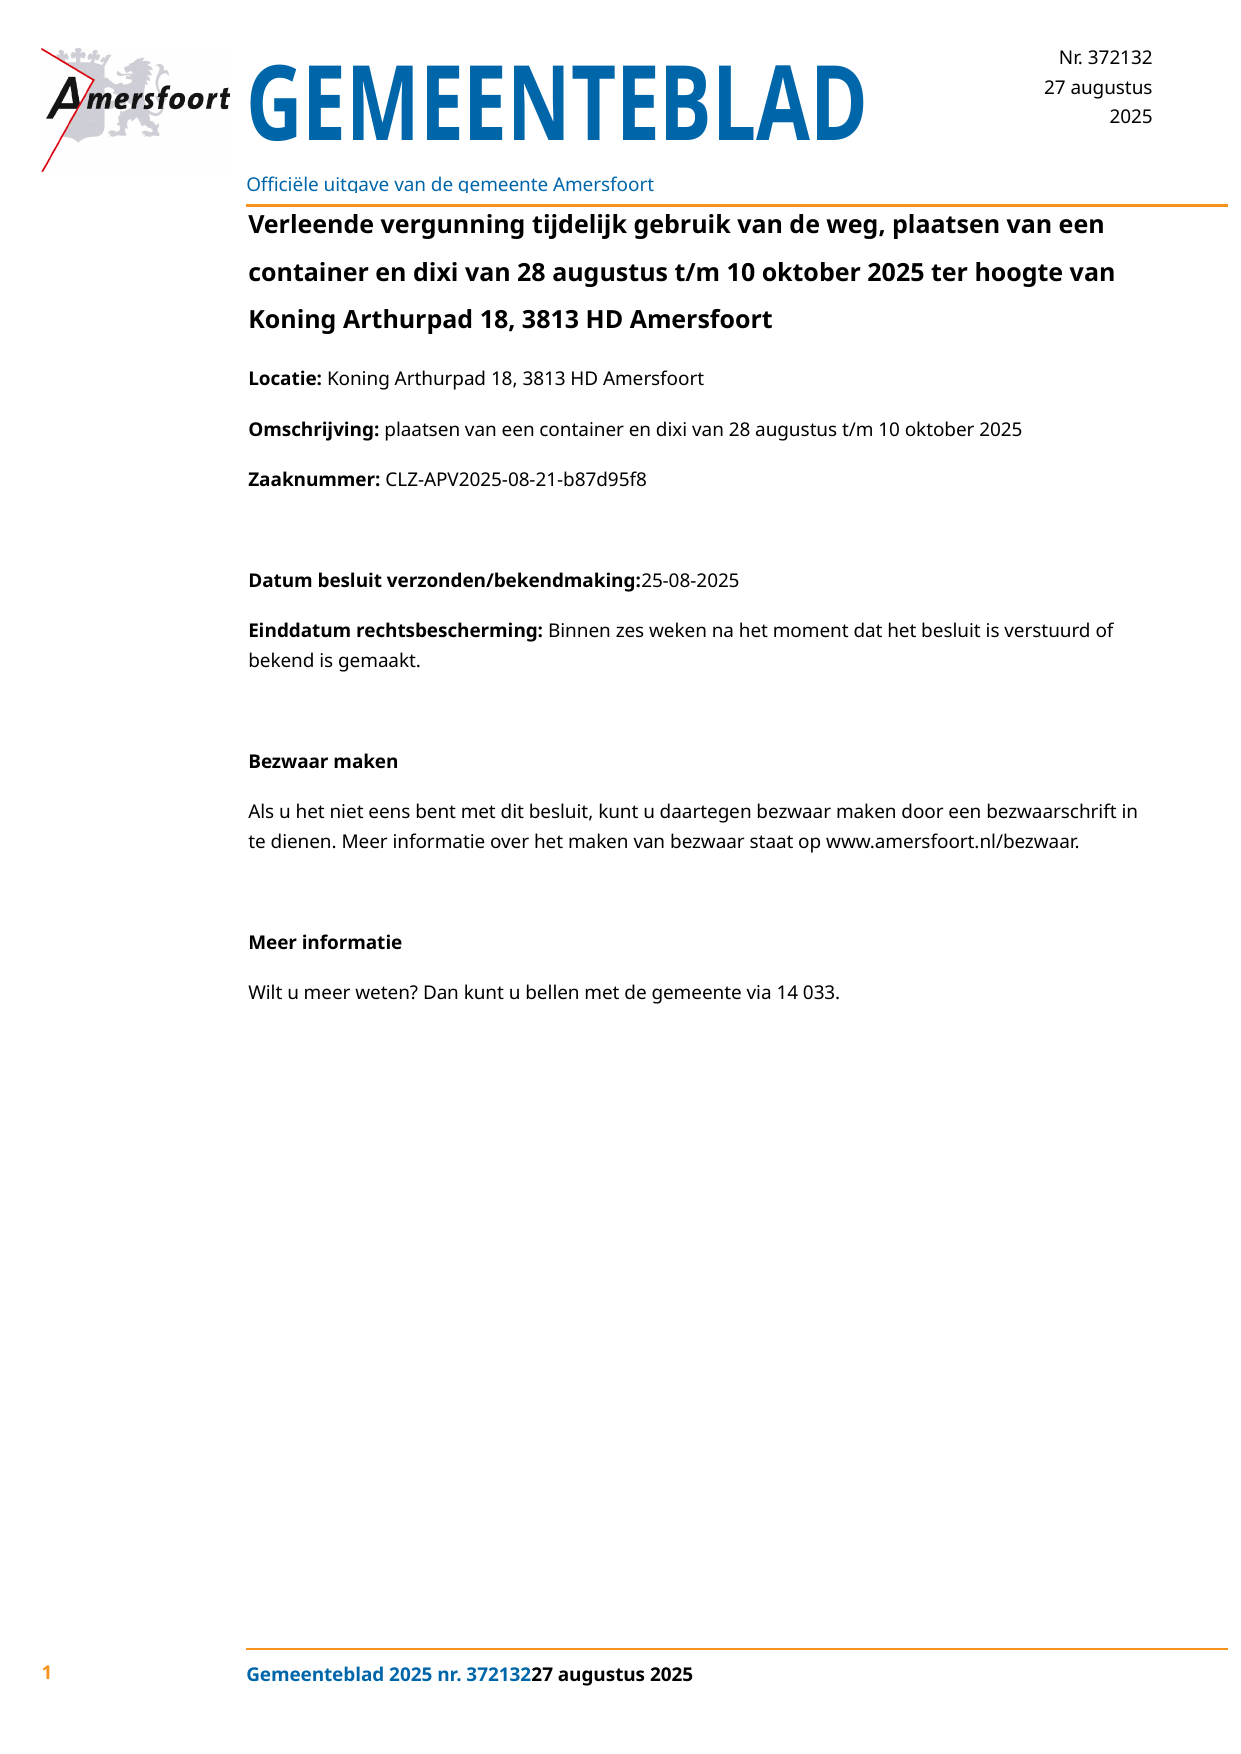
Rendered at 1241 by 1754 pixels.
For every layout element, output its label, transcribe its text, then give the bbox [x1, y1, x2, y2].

text Als u het niet eens bent met dit besluit, kunt u daartegen bezwaar maken door een bezwaarschrift in te dienen. Meer informatie over het maken van bezwaar staat op www.amersfoort.nl/bezwaar. [248, 798, 1152, 854]
text Datum besluit verzonden/bekendmaking:25-08-2025 [248, 567, 1152, 593]
text Locatie: Koning Arthurpad 18, 3813 HD Amersfoort [248, 366, 1152, 391]
picture [41, 47, 231, 172]
text Wilt u meer weten? Dan kunt u bellen met de gemeente via 14 033. [248, 979, 1152, 1005]
text Bezwaar maken [248, 748, 1152, 774]
text Meer informatie [248, 929, 1152, 954]
text Verleende vergunning tijdelijk gebruik van de weg, plaatsen van een container en dixi van 28 augustus t/m 10 oktober 2025 ter hoogte van Koning Arthurpad 18, 3813 HD Amersfoort [248, 207, 1152, 336]
text Einddatum rechtsbescherming: Binnen zes weken na het moment dat het besluit is verstuurd of bekend is gemaakt. [248, 618, 1152, 673]
text Zaaknummer: CLZ-APV2025-08-21-b87d95f8 [248, 466, 1152, 492]
text Omschrijving: plaatsen van een container en dixi van 28 augustus t/m 10 oktober 2025 [248, 416, 1152, 442]
